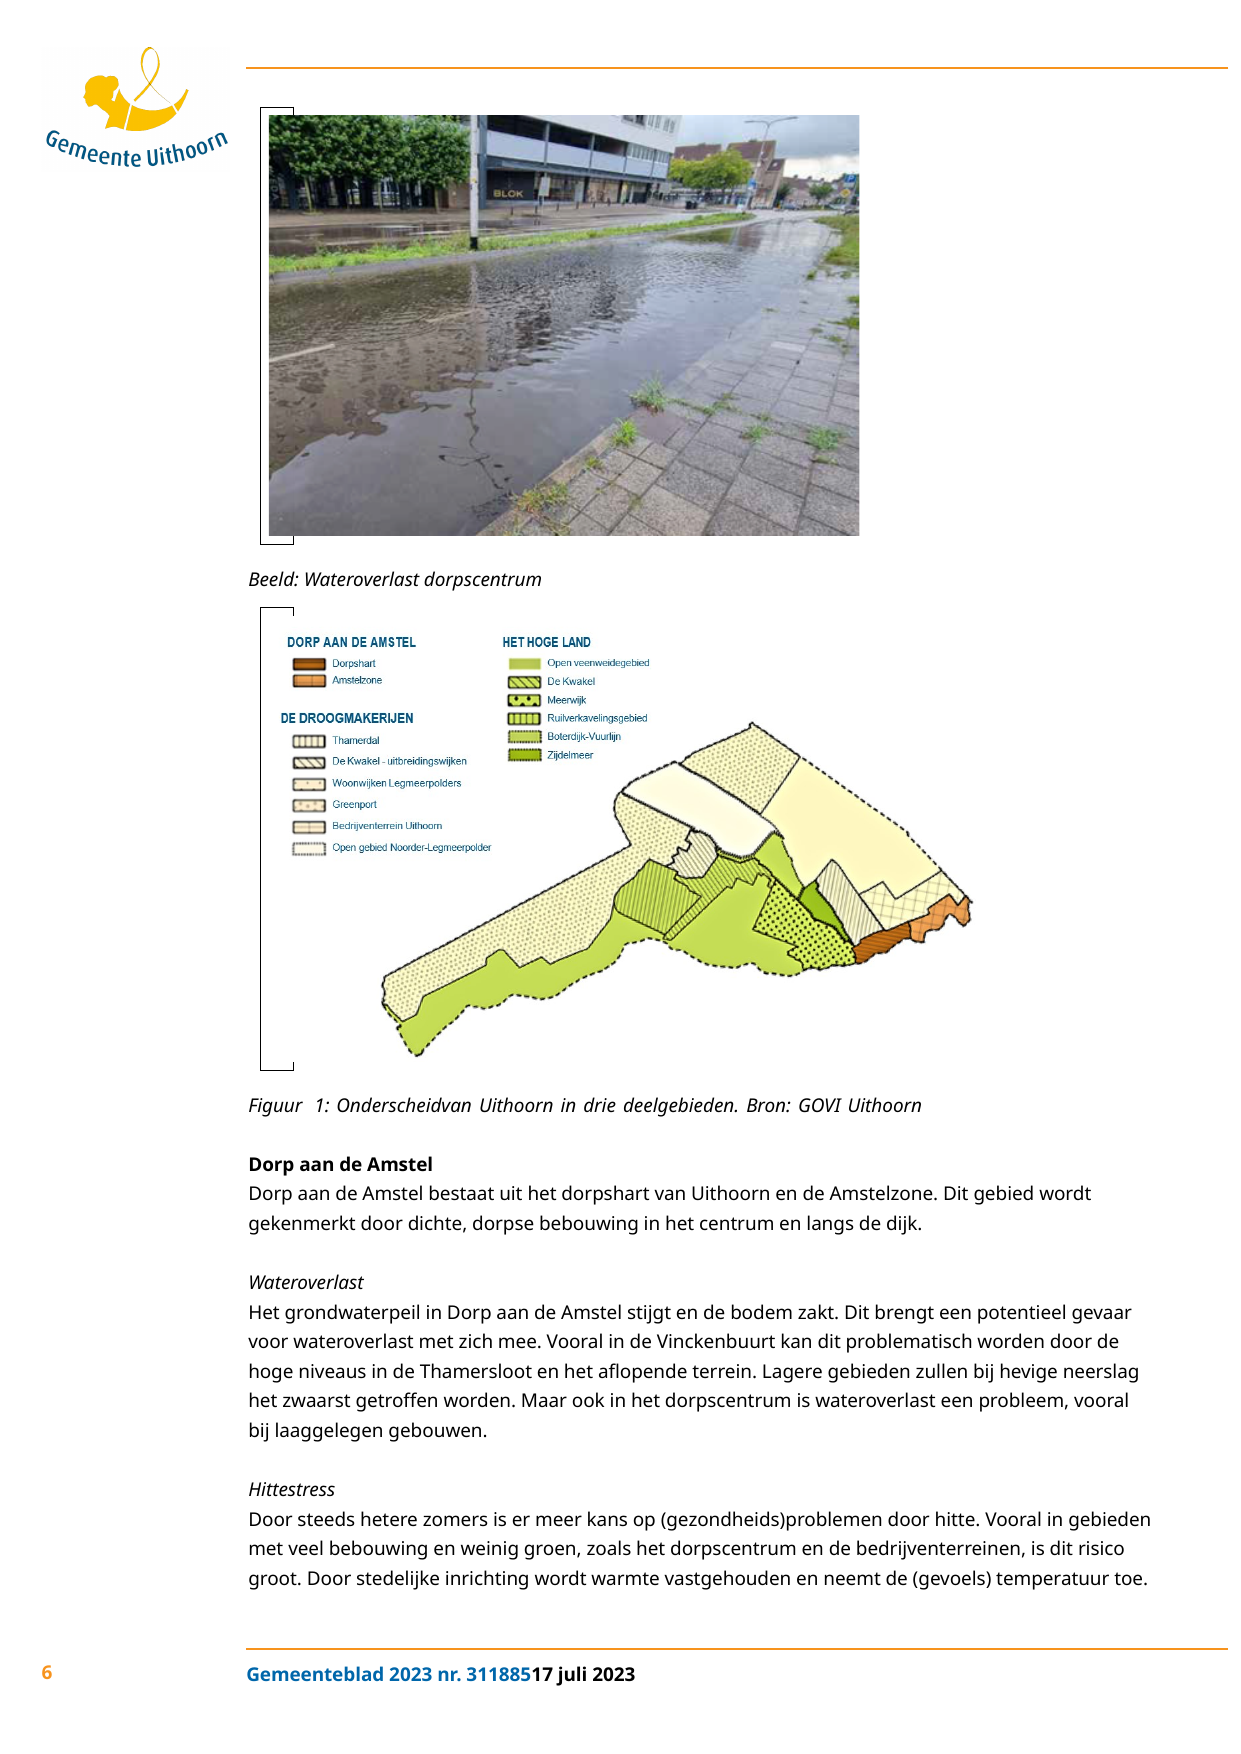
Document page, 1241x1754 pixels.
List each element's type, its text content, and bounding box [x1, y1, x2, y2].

picture [41, 47, 231, 172]
text Wateroverlast [248, 1269, 1152, 1295]
picture [268, 616, 978, 1062]
text Beeld: Wateroverlast dorpscentrum [248, 566, 1152, 592]
picture [268, 115, 860, 536]
text Het grondwaterpeil in Dorp aan de Amstel stijgt en de bodem zakt. Dit brengt een potentieel gevaar voor wateroverlast met zich mee. Vooral in de Vinckenbuurt kan dit problematisch worden door de hoge niveaus in de Thamersloot en het aflopende terrein. Lagere gebieden zullen bij hevige neerslag het zwaarst getroffen worden. Maar ook in het dorpscentrum is wateroverlast een probleem, vooral bij laaggelegen gebouwen. [248, 1299, 1152, 1443]
text Figuur 1: Onderscheidvan Uithoorn in drie deelgebieden. Bron: GOVI Uithoorn [248, 1092, 1152, 1118]
text Door steeds hetere zomers is er meer kans op (gezondheids)problemen door hitte. Vooral in gebieden met veel bebouwing en weinig groen, zoals het dorpscentrum en de bedrijventerreinen, is dit risico groot. Door stedelijke inrichting wordt warmte vastgehouden en neemt de (gevoels) temperatuur toe. [248, 1506, 1152, 1591]
text Dorp aan de Amstel bestaat uit het dorpshart van Uithoorn en de Amstelzone. Dit gebied wordt gekenmerkt door dichte, dorpse bebouwing in het centrum en langs de dijk. [248, 1181, 1152, 1236]
text Hittestress [248, 1476, 1152, 1502]
text Dorp aan de Amstel [248, 1151, 1152, 1177]
